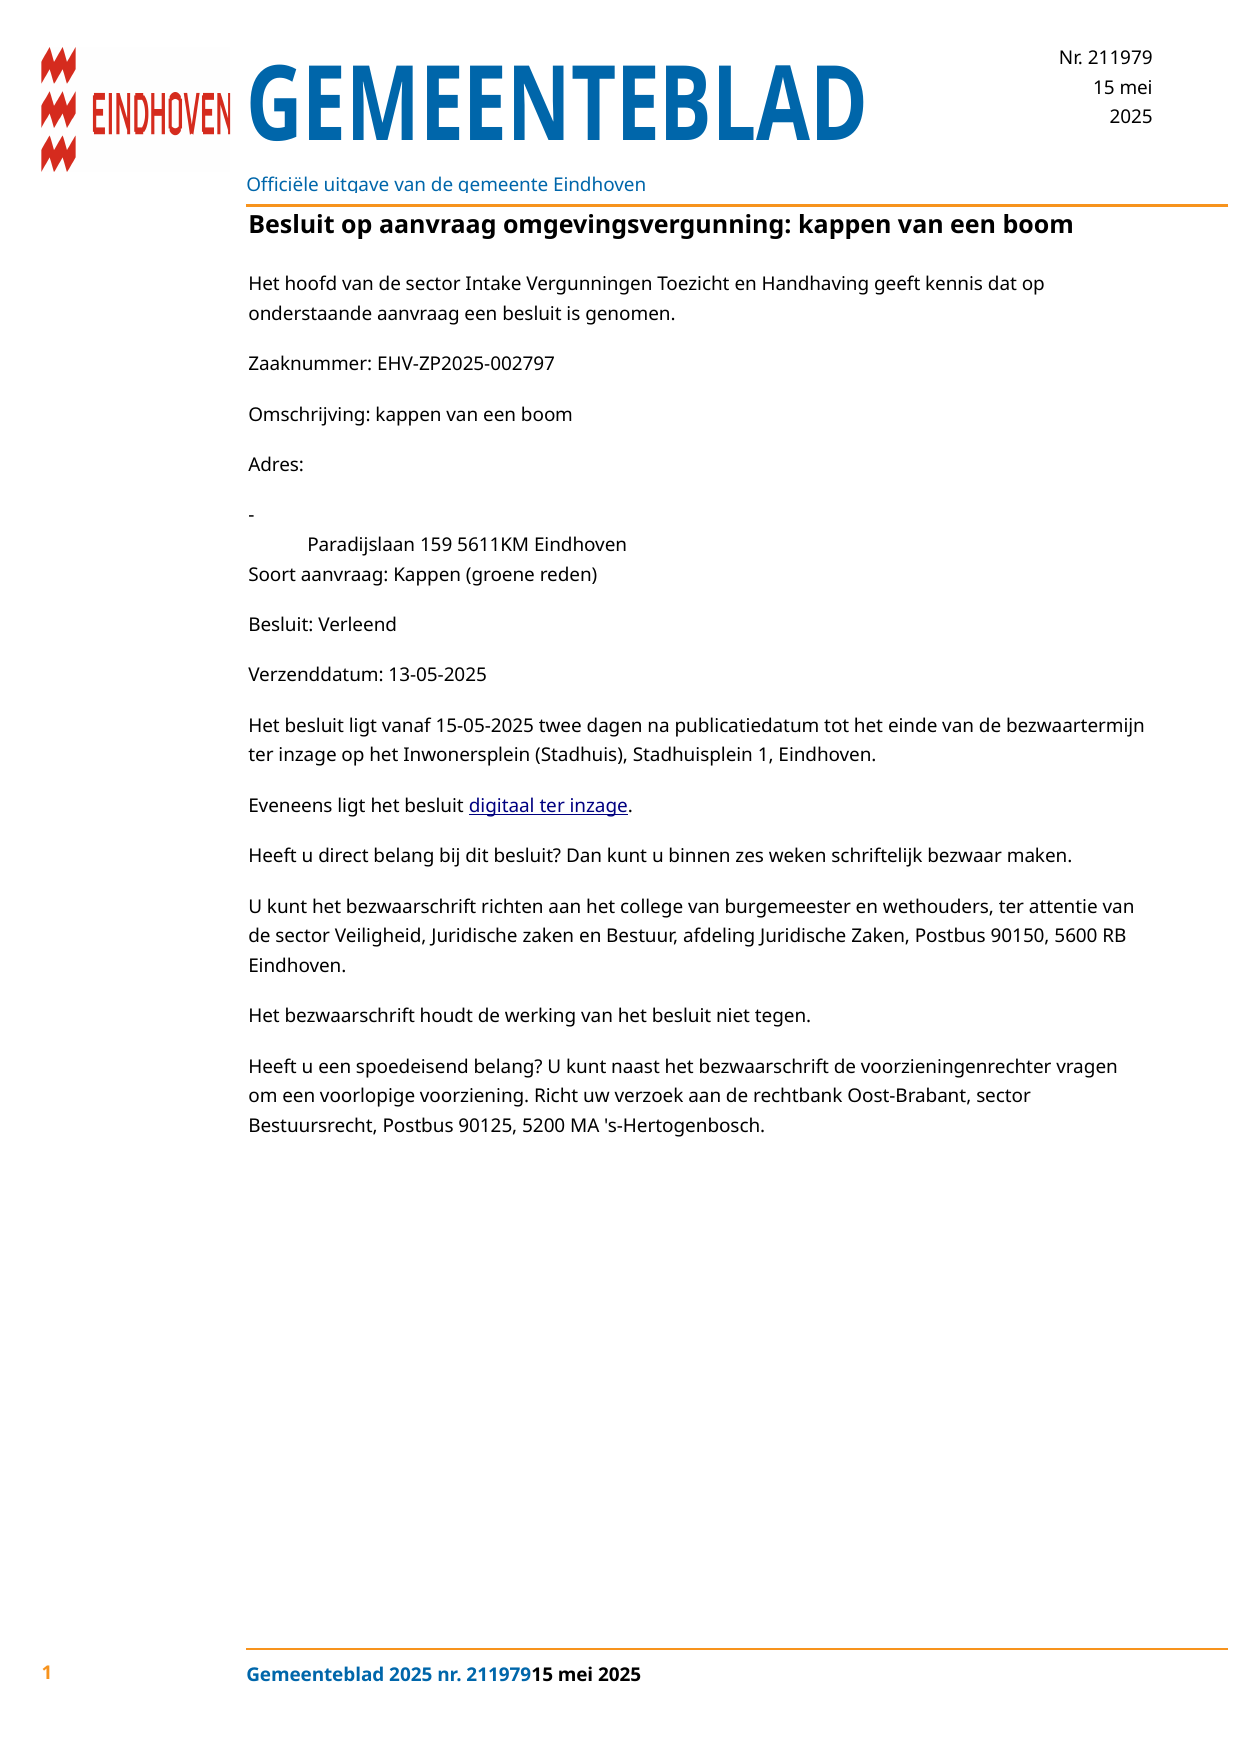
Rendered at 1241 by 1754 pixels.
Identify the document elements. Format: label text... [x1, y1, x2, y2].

text Adres: [248, 451, 1152, 477]
text Besluit op aanvraag omgevingsvergunning: kappen van een boom [248, 207, 1152, 241]
text Verzenddatum: 13-05-2025 [248, 662, 1152, 687]
text Zaaknummer: EHV-ZP2025-002797 [248, 350, 1152, 376]
text Heeft u direct belang bij dit besluit? Dan kunt u binnen zes weken schriftelijk bezwaar maken. [248, 842, 1152, 868]
text Het besluit ligt vanaf 15-05-2025 twee dagen na publicatiedatum tot het einde van de bezwaartermijn ter inzage op het Inwonersplein (Stadhuis), Stadhuisplein 1, Eindhoven. [248, 712, 1152, 767]
text Heeft u een spoedeisend belang? U kunt naast het bezwaarschrift de voorzieningenrechter vragen om een voorlopige voorziening. Richt uw verzoek aan de rechtbank Oost-Brabant, sector Bestuursrecht, Postbus 90125, 5200 MA 's-Hertogenbosch. [248, 1053, 1152, 1138]
text U kunt het bezwaarschrift richten aan het college van burgemeester en wethouders, ter attentie van de sector Veiligheid, Juridische zaken en Bestuur, afdeling Juridische Zaken, Postbus 90150, 5600 RB Eindhoven. [248, 893, 1152, 978]
text Eveneens ligt het besluit digitaal ter inzage. [248, 792, 1152, 818]
picture [41, 47, 231, 172]
text Het hoofd van de sector Intake Vergunningen Toezicht en Handhaving geeft kennis dat op onderstaande aanvraag een besluit is genomen. [248, 270, 1152, 326]
text Omschrijving: kappen van een boom [248, 401, 1152, 426]
text Besluit: Verleend [248, 611, 1152, 637]
text Het bezwaarschrift houdt de werking van het besluit niet tegen. [248, 1002, 1152, 1028]
list Paradijslaan 159 5611KM Eindhoven [248, 531, 1152, 557]
text Soort aanvraag: Kappen (groene reden) [248, 561, 1152, 586]
